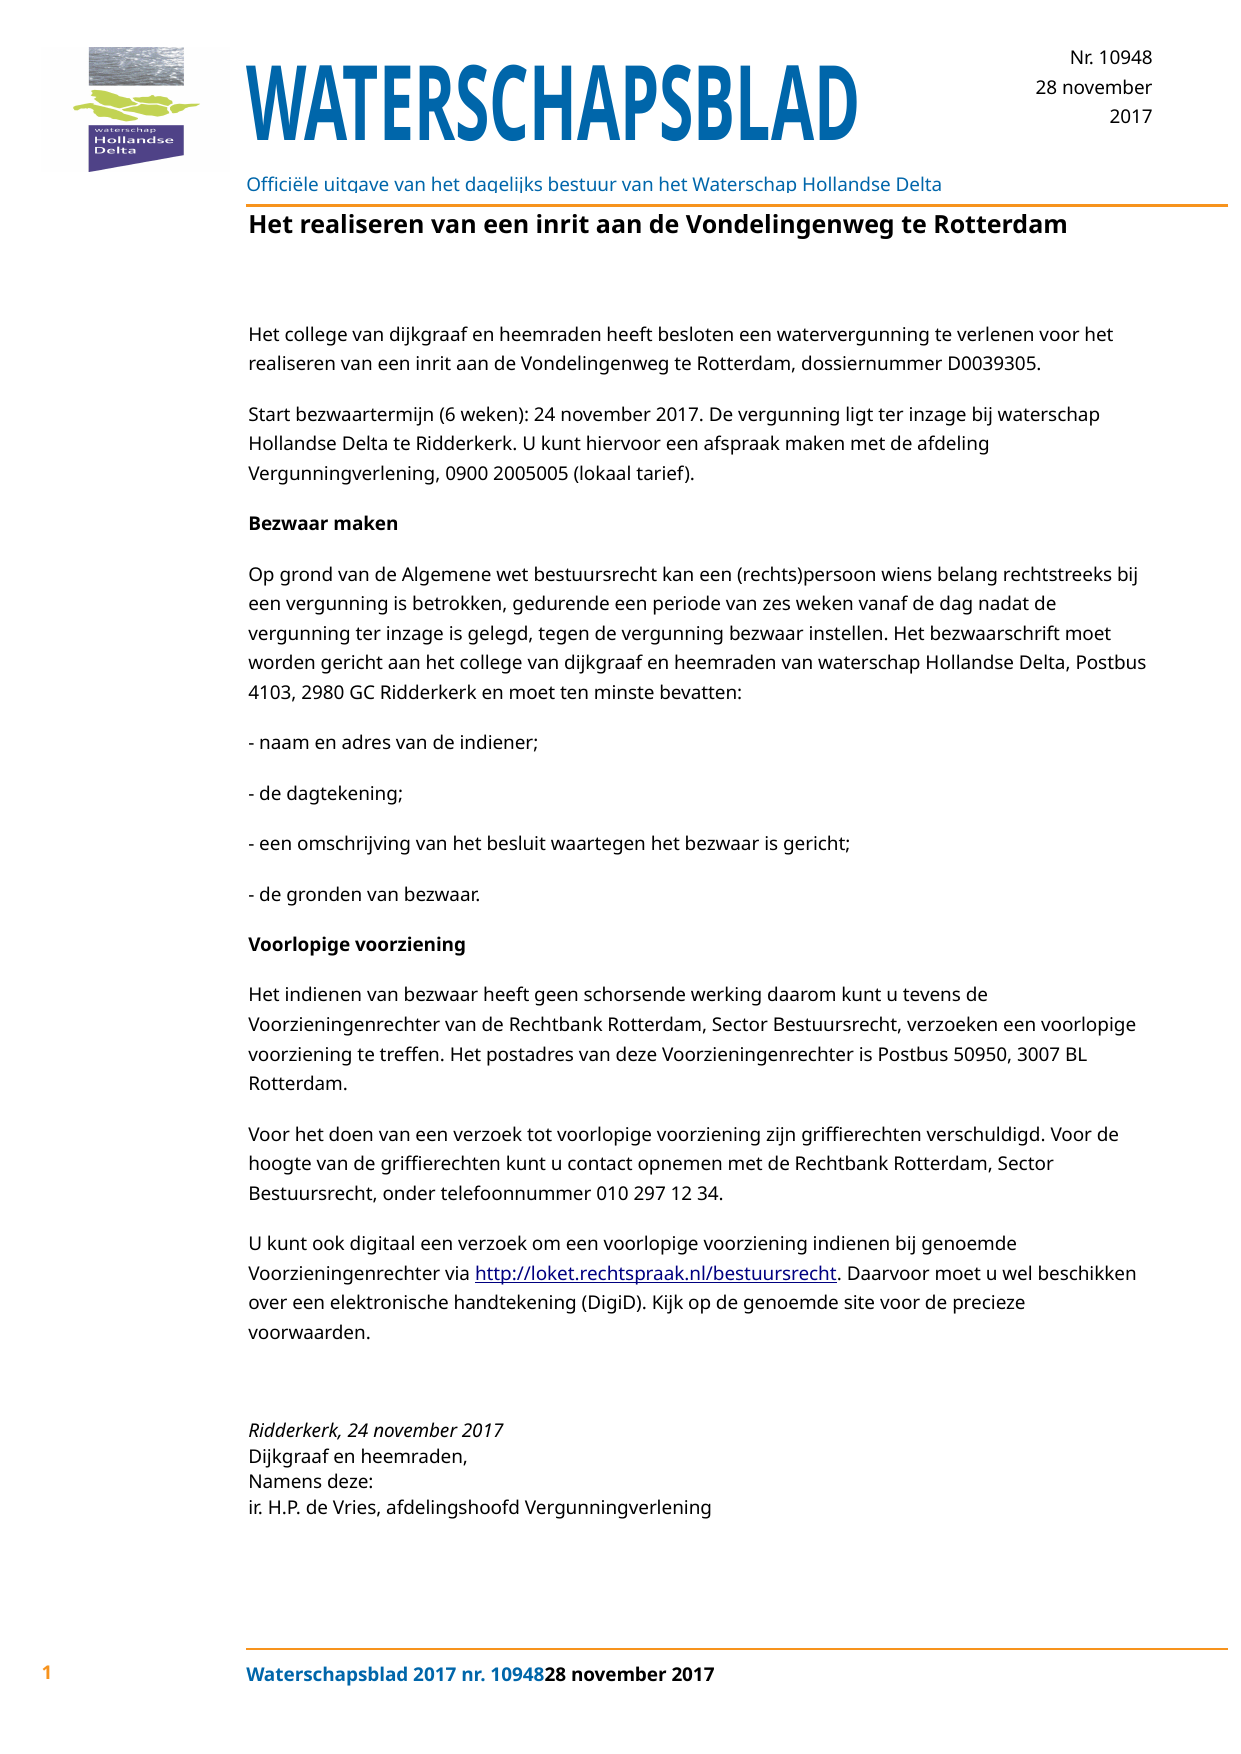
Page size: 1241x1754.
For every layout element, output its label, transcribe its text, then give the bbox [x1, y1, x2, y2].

text Op grond van de Algemene wet bestuursrecht kan een (rechts)persoon wiens belang rechtstreeks bij een vergunning is betrokken, gedurende een periode van zes weken vanaf de dag nadat de vergunning ter inzage is gelegd, tegen de vergunning bezwaar instellen. Het bezwaarschrift moet worden gericht aan het college van dijkgraaf en heemraden van waterschap Hollandse Delta, Postbus 4103, 2980 GC Ridderkerk en moet ten minste bevatten: [248, 561, 1152, 705]
text - de gronden van bezwaar. [248, 881, 1152, 906]
text Bezwaar maken [248, 510, 1152, 536]
text Dijkgraaf en heemraden, [248, 1443, 1152, 1469]
text Het realiseren van een inrit aan de Vondelingenweg te Rotterdam [248, 207, 1152, 241]
text U kunt ook digitaal een verzoek om een voorlopige voorziening indienen bij genoemde Voorzieningenrechter via http://loket.rechtspraak.nl/bestuursrecht. Daarvoor moet u wel beschikken over een elektronische handtekening (DigiD). Kijk op de genoemde site voor de precieze voorwaarden. [248, 1230, 1152, 1345]
text - naam en adres van de indiener; [248, 729, 1152, 755]
text - de dagtekening; [248, 780, 1152, 806]
text Voorlopige voorziening [248, 931, 1152, 957]
text - een omschrijving van het besluit waartegen het bezwaar is gericht; [248, 830, 1152, 856]
picture [41, 47, 231, 172]
text Start bezwaartermijn (6 weken): 24 november 2017. De vergunning ligt ter inzage bij waterschap Hollandse Delta te Ridderkerk. U kunt hiervoor een afspraak maken met de afdeling Vergunningverlening, 0900 2005005 (lokaal tarief). [248, 401, 1152, 486]
text Het indienen van bezwaar heeft geen schorsende werking daarom kunt u tevens de Voorzieningenrechter van de Rechtbank Rotterdam, Sector Bestuursrecht, verzoeken een voorlopige voorziening te treffen. Het postadres van deze Voorzieningenrechter is Postbus 50950, 3007 BL Rotterdam. [248, 982, 1152, 1096]
text Voor het doen van een verzoek tot voorlopige voorziening zijn griffierechten verschuldigd. Voor de hoogte van de griffierechten kunt u contact opnemen met de Rechtbank Rotterdam, Sector Bestuursrecht, onder telefoonnummer 010 297 12 34. [248, 1121, 1152, 1206]
text ir. H.P. de Vries, afdelingshoofd Vergunningverlening [248, 1494, 1152, 1520]
text Ridderkerk, 24 november 2017 [248, 1417, 1152, 1443]
text Het college van dijkgraaf en heemraden heeft besloten een watervergunning te verlenen voor het realiseren van een inrit aan de Vondelingenweg te Rotterdam, dossiernummer D0039305. [248, 321, 1152, 376]
text Namens deze: [248, 1469, 1152, 1494]
